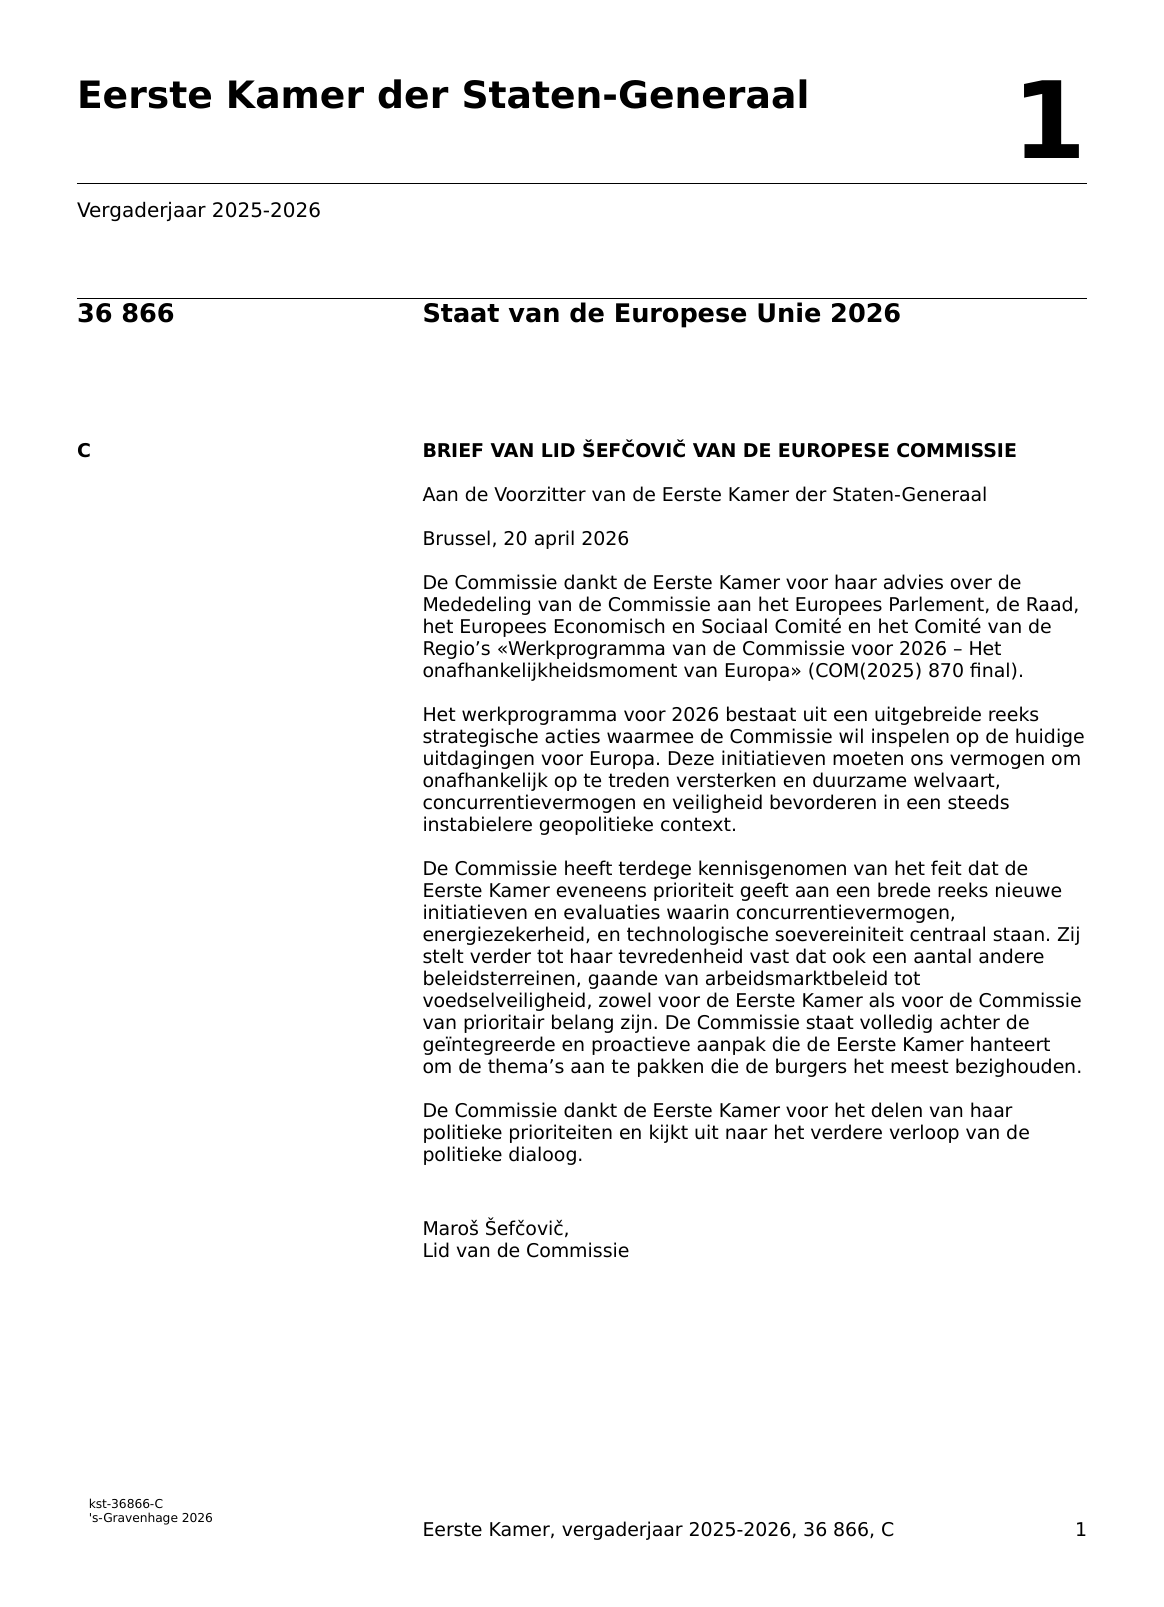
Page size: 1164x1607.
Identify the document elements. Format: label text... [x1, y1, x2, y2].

table_cell Vergaderjaar 2025-2026 [77, 184, 1087, 298]
text Aan de Voorzitter van de Eerste Kamer der Staten-Generaal [422, 484, 1087, 506]
table_header 1 [886, 59, 1087, 183]
text Het werkprogramma voor 2026 bestaat uit een uitgebreide reeks strategische acties waarmee de Commissie wil inspelen op de huidige uitdagingen voor Europa. Deze initiatieven moeten ons vermogen om onafhankelijk op te treden versterken en duurzame welvaart, concurrentievermogen en veiligheid bevorderen in een steeds instabielere geopolitieke context. [422, 704, 1087, 836]
text Brussel, 20 april 2026 [422, 528, 1087, 550]
text Maroš Šefčovič, Lid van de Commissie [422, 1196, 1087, 1262]
text De Commissie dankt de Eerste Kamer voor haar advies over de Mededeling van de Commissie aan het Europees Parlement, de Raad, het Europees Economisch en Sociaal Comité en het Comité van de Regio’s «Werkprogramma van de Commissie voor 2026 – Het onafhankelijkheidsmoment van Europa» (COM(2025) 870 final). [422, 572, 1087, 682]
text De Commissie heeft terdege kennisgenomen van het feit dat de Eerste Kamer eveneens prioriteit geeft aan een brede reeks nieuwe initiatieven en evaluaties waarin concurrentievermogen, energiezekerheid, en technologische soevereiniteit centraal staan. Zij stelt verder tot haar tevredenheid vast dat ook een aantal andere beleidsterreinen, gaande van arbeidsmarktbeleid tot voedselveiligheid, zowel voor de Eerste Kamer als voor de Commissie van prioritair belang zijn. De Commissie staat volledig achter de geïntegreerde en proactieve aanpak die de Eerste Kamer hanteert om de thema’s aan te pakken die de burgers het meest bezighouden. [422, 858, 1087, 1078]
subtitle C BRIEF VAN LID ŠEFČOVIČ VAN DE EUROPESE COMMISSIE [77, 440, 1087, 462]
subtitle 36 866 Staat van de Europese Unie 2026 [77, 299, 1087, 329]
table_header Eerste Kamer der Staten-Generaal [77, 59, 886, 183]
text 's-Gravenhage 2026 [88, 1511, 323, 1525]
text De Commissie dankt de Eerste Kamer voor het delen van haar politieke prioriteiten en kijkt uit naar het verdere verloop van de politieke dialoog. [422, 1100, 1087, 1166]
text kst-36866-C [88, 1497, 323, 1511]
